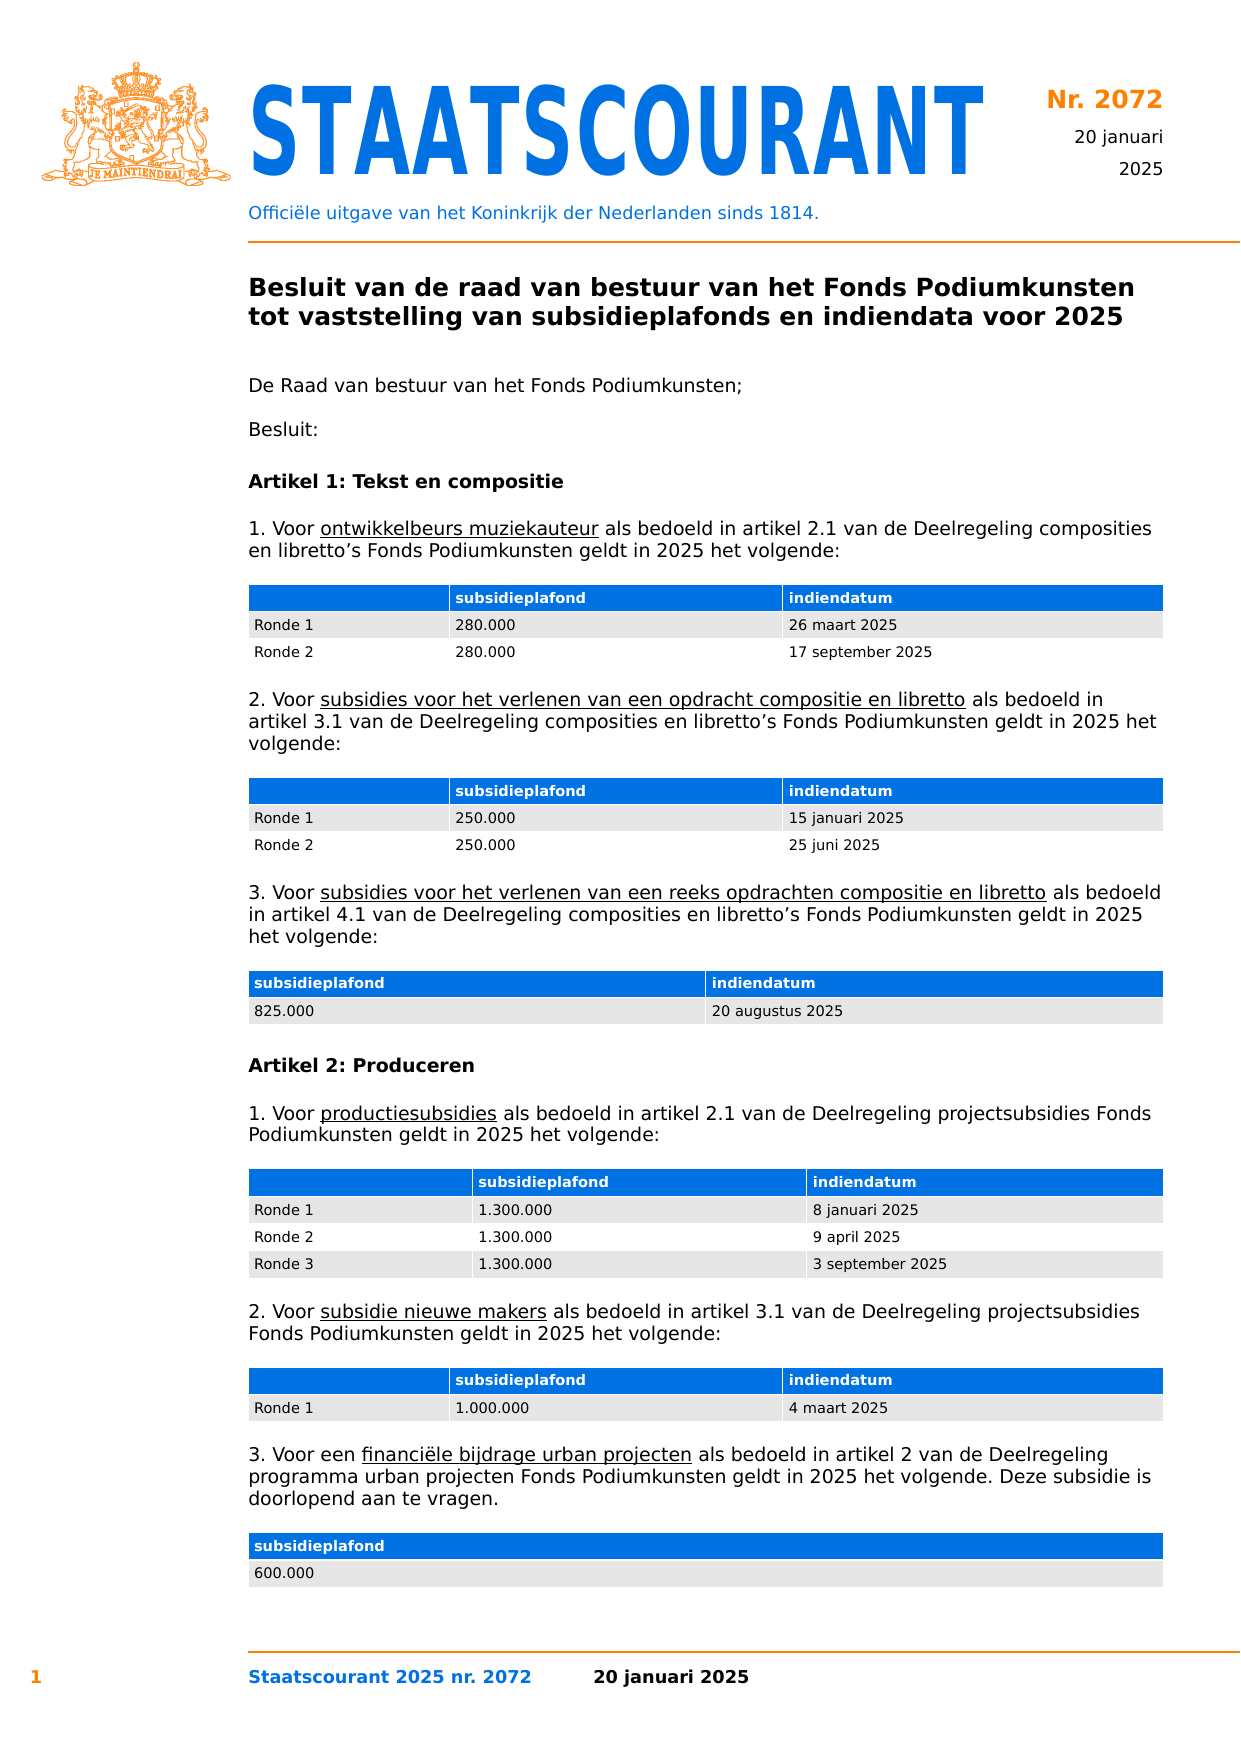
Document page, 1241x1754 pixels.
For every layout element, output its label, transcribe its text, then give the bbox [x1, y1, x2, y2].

table_cell 3 september 2025 [807, 1251, 1163, 1278]
table_cell 1.300.000 [473, 1197, 806, 1223]
table_header [249, 1368, 449, 1394]
table_cell Ronde 1 [249, 1197, 472, 1223]
table_cell 20 augustus 2025 [706, 998, 1163, 1024]
text 3. Voor subsidies voor het verlenen van een reeks opdrachten compositie en libretto als bedoeld in artikel 4.1 van de Deelregeling composities en libretto’s Fonds Podiumkunsten geldt in 2025 het volgende: [248, 882, 1163, 948]
table_header indiendatum [783, 1368, 1163, 1394]
table_cell 9 april 2025 [807, 1224, 1163, 1250]
table_header [249, 1169, 472, 1196]
table_header subsidieplafond [249, 1533, 1163, 1559]
table_header subsidieplafond [450, 778, 782, 804]
text De Raad van bestuur van het Fonds Podiumkunsten; [248, 375, 1163, 397]
table_cell 1.300.000 [473, 1224, 806, 1250]
table_cell 600.000 [249, 1561, 1163, 1587]
table_cell Ronde 2 [249, 833, 449, 859]
table_cell 17 september 2025 [783, 640, 1163, 666]
picture [41, 62, 231, 186]
table_cell 15 januari 2025 [783, 805, 1163, 831]
text 1. Voor productiesubsidies als bedoeld in artikel 2.1 van de Deelregeling projectsubsidies Fonds Podiumkunsten geldt in 2025 het volgende: [248, 1102, 1163, 1146]
subtitle Artikel 1: Tekst en compositie [248, 471, 1163, 493]
table_cell Ronde 1 [249, 612, 449, 638]
table_cell 26 maart 2025 [783, 612, 1163, 638]
table_header Nr. 2072 [998, 62, 1240, 121]
table_cell Ronde 2 [249, 1224, 472, 1250]
table_cell 250.000 [450, 833, 782, 859]
table_cell 1.000.000 [450, 1395, 782, 1421]
table_cell 2025 [998, 153, 1240, 203]
table_header subsidieplafond [450, 585, 782, 611]
table_header [25, 62, 248, 241]
table_header subsidieplafond [450, 1368, 782, 1394]
table_header indiendatum [807, 1169, 1163, 1196]
table_cell 825.000 [249, 998, 705, 1024]
table_cell Officiële uitgave van het Koninkrijk der Nederlanden sinds 1814. [248, 203, 1240, 241]
table_cell 25 juni 2025 [783, 833, 1163, 859]
table_cell 250.000 [450, 805, 782, 831]
subtitle Artikel 2: Produceren [248, 1055, 1163, 1077]
table_header [249, 585, 449, 611]
table_header indiendatum [783, 778, 1163, 804]
table_header indiendatum [706, 971, 1163, 997]
table_cell Ronde 2 [249, 640, 449, 666]
table_cell 1.300.000 [473, 1251, 806, 1278]
table_header subsidieplafond [473, 1169, 806, 1196]
text Besluit: [248, 419, 1163, 441]
text 2. Voor subsidie nieuwe makers als bedoeld in artikel 3.1 van de Deelregeling projectsubsidies Fonds Podiumkunsten geldt in 2025 het volgende: [248, 1301, 1163, 1345]
table_cell Ronde 1 [249, 805, 449, 831]
table_cell 280.000 [450, 640, 782, 666]
table_cell Ronde 1 [249, 1395, 449, 1421]
table_cell Ronde 3 [249, 1251, 472, 1278]
text 3. Voor een financiële bijdrage urban projecten als bedoeld in artikel 2 van de Deelregeling programma urban projecten Fonds Podiumkunsten geldt in 2025 het volgende. Deze subsidie is doorlopend aan te vragen. [248, 1444, 1163, 1510]
table_cell 8 januari 2025 [807, 1197, 1163, 1223]
table_cell 280.000 [450, 612, 782, 638]
table_cell 20 januari [998, 121, 1240, 153]
subtitle Besluit van de raad van bestuur van het Fonds Podiumkunsten tot vaststelling van subsidieplafonds en indiendata voor 2025 [248, 273, 1163, 331]
table_header STAATSCOURANT [248, 62, 998, 203]
table_cell 4 maart 2025 [783, 1395, 1163, 1421]
text 1. Voor ontwikkelbeurs muziekauteur als bedoeld in artikel 2.1 van de Deelregeling composities en libretto’s Fonds Podiumkunsten geldt in 2025 het volgende: [248, 518, 1163, 562]
table_header subsidieplafond [249, 971, 705, 997]
table_header indiendatum [783, 585, 1163, 611]
text 2. Voor subsidies voor het verlenen van een opdracht compositie en libretto als bedoeld in artikel 3.1 van de Deelregeling composities en libretto’s Fonds Podiumkunsten geldt in 2025 het volgende: [248, 689, 1163, 755]
table_header [249, 778, 449, 804]
